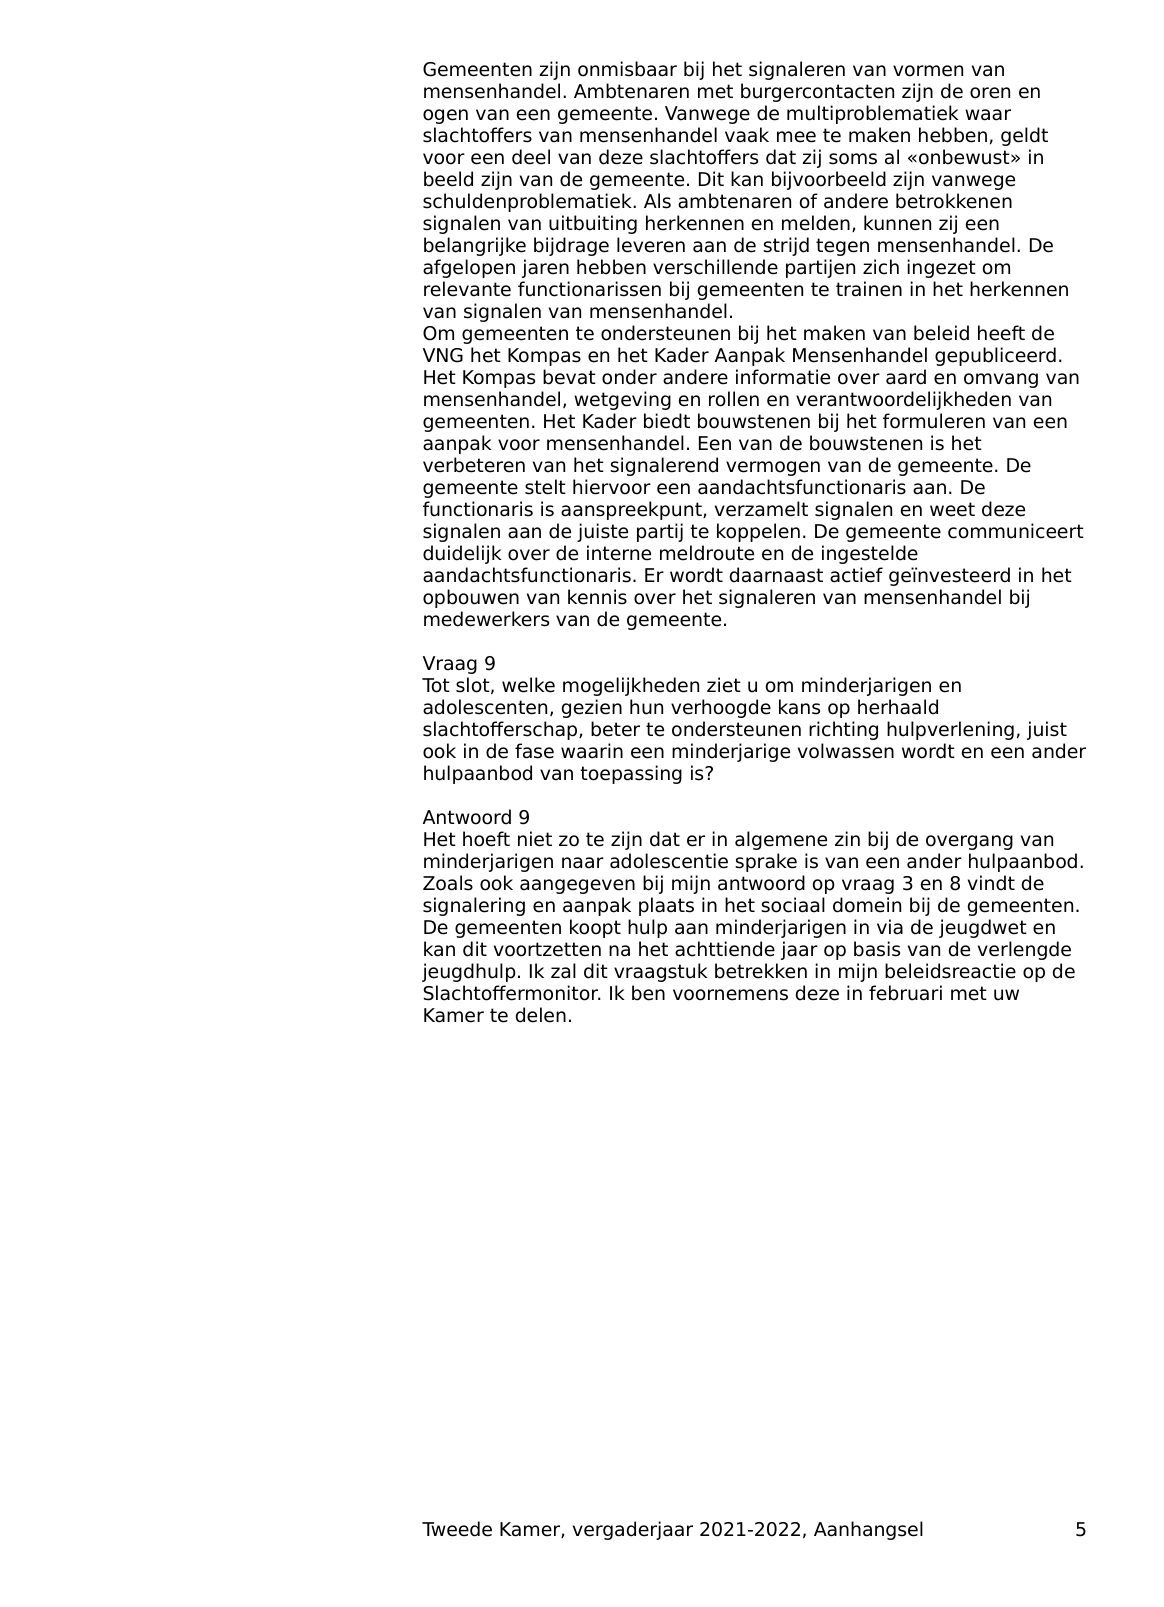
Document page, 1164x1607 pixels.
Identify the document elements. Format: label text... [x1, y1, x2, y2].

text Tot slot, welke mogelijkheden ziet u om minderjarigen en adolescenten, gezien hun verhoogde kans op herhaald slachtofferschap, beter te ondersteunen richting hulpverlening, juist ook in de fase waarin een minderjarige volwassen wordt en een ander hulpaanbod van toepassing is? [422, 675, 1087, 784]
text Het hoeft niet zo te zijn dat er in algemene zin bij de overgang van minderjarigen naar adolescentie sprake is van een ander hulpaanbod. Zoals ook aangegeven bij mijn antwoord op vraag 3 en 8 vindt de signalering en aanpak plaats in het sociaal domein bij de gemeenten. De gemeenten koopt hulp aan minderjarigen in via de jeugdwet en kan dit voortzetten na het achttiende jaar op basis van de verlengde jeugdhulp. Ik zal dit vraagstuk betrekken in mijn beleidsreactie op de Slachtoffermonitor. Ik ben voornemens deze in februari met uw Kamer te delen. [422, 829, 1087, 1027]
text Vraag 9 [422, 653, 1087, 675]
text Om gemeenten te ondersteunen bij het maken van beleid heeft de VNG het Kompas en het Kader Aanpak Mensenhandel gepubliceerd. Het Kompas bevat onder andere informatie over aard en omvang van mensenhandel, wetgeving en rollen en verantwoordelijkheden van gemeenten. Het Kader biedt bouwstenen bij het formuleren van een aanpak voor mensenhandel. Een van de bouwstenen is het verbeteren van het signalerend vermogen van de gemeente. De gemeente stelt hiervoor een aandachtsfunctionaris aan. De functionaris is aanspreekpunt, verzamelt signalen en weet deze signalen aan de juiste partij te koppelen. De gemeente communiceert duidelijk over de interne meldroute en de ingestelde aandachtsfunctionaris. Er wordt daarnaast actief geïnvesteerd in het opbouwen van kennis over het signaleren van mensenhandel bij medewerkers van de gemeente. [422, 323, 1087, 631]
text Gemeenten zijn onmisbaar bij het signaleren van vormen van mensenhandel. Ambtenaren met burgercontacten zijn de oren en ogen van een gemeente. Vanwege de multiproblematiek waar slachtoffers van mensenhandel vaak mee te maken hebben, geldt voor een deel van deze slachtoffers dat zij soms al «onbewust» in beeld zijn van de gemeente. Dit kan bijvoorbeeld zijn vanwege schuldenproblematiek. Als ambtenaren of andere betrokkenen signalen van uitbuiting herkennen en melden, kunnen zij een belangrijke bijdrage leveren aan de strijd tegen mensenhandel. De afgelopen jaren hebben verschillende partijen zich ingezet om relevante functionarissen bij gemeenten te trainen in het herkennen van signalen van mensenhandel. [422, 59, 1087, 323]
text Antwoord 9 [422, 807, 1087, 829]
